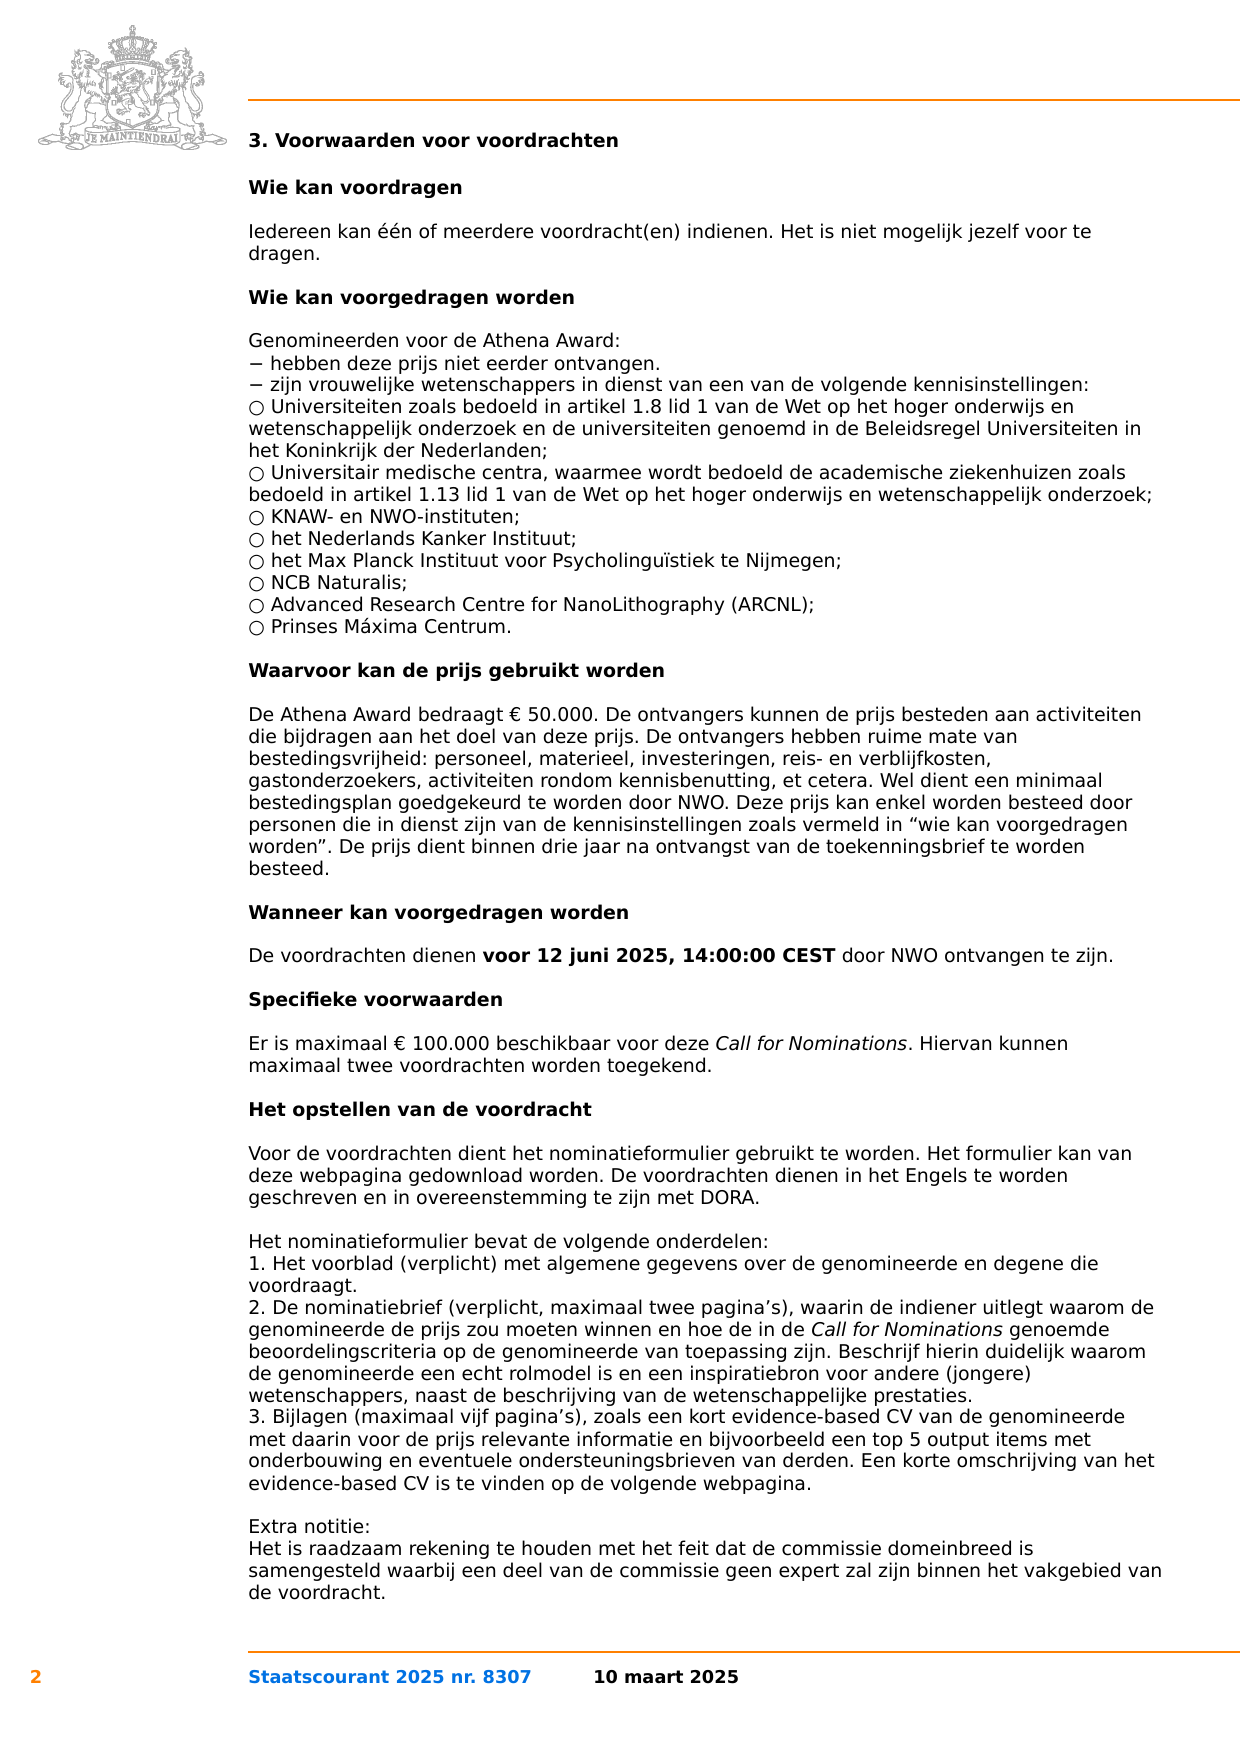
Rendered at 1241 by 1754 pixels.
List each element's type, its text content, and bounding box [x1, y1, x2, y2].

subtitle Wanneer kan voorgedragen worden [248, 902, 1163, 923]
subtitle Specifieke voorwaarden [248, 989, 1163, 1011]
text ○ Prinses Máxima Centrum. [248, 616, 1163, 638]
text ○ het Nederlands Kanker Instituut; [248, 528, 1163, 550]
text Genomineerden voor de Athena Award: [248, 330, 1163, 352]
text Extra notitie: [248, 1516, 1163, 1538]
text Er is maximaal € 100.000 beschikbaar voor deze Call for Nominations. Hiervan kunnen maximaal twee voordrachten worden toegekend. [248, 1033, 1163, 1077]
text Het nominatieformulier bevat de volgende onderdelen: [248, 1231, 1163, 1253]
text Het is raadzaam rekening te houden met het feit dat de commissie domeinbreed is samengesteld waarbij een deel van de commissie geen expert zal zijn binnen het vakgebied van de voordracht. [248, 1538, 1163, 1604]
text − zijn vrouwelijke wetenschappers in dienst van een van de volgende kennisinstellingen: [248, 374, 1163, 396]
text ○ KNAW- en NWO-instituten; [248, 506, 1163, 528]
text De voordrachten dienen voor 12 juni 2025, 14:00:00 CEST door NWO ontvangen te zijn. [248, 945, 1163, 967]
picture [38, 25, 227, 150]
text 1. Het voorblad (verplicht) met algemene gegevens over de genomineerde en degene die voordraagt. [248, 1253, 1163, 1297]
text ○ NCB Naturalis; [248, 572, 1163, 594]
text De Athena Award bedraagt € 50.000. De ontvangers kunnen de prijs besteden aan activiteiten die bijdragen aan het doel van deze prijs. De ontvangers hebben ruime mate van bestedingsvrijheid: personeel, materieel, investeringen, reis- en verblijfkosten, gastonderzoekers, activiteiten rondom kennisbenutting, et cetera. Wel dient een minimaal bestedingsplan goedgekeurd te worden door NWO. Deze prijs kan enkel worden besteed door personen die in dienst zijn van de kennisinstellingen zoals vermeld in “wie kan voorgedragen worden”. De prijs dient binnen drie jaar na ontvangst van de toekenningsbrief te worden besteed. [248, 704, 1163, 880]
text ○ Universitair medische centra, waarmee wordt bedoeld de academische ziekenhuizen zoals bedoeld in artikel 1.13 lid 1 van de Wet op het hoger onderwijs en wetenschappelijk onderzoek; [248, 462, 1163, 506]
text ○ Universiteiten zoals bedoeld in artikel 1.8 lid 1 van de Wet op het hoger onderwijs en wetenschappelijk onderzoek en de universiteiten genoemd in de Beleidsregel Universiteiten in het Koninkrijk der Nederlanden; [248, 396, 1163, 462]
text Voor de voordrachten dient het nominatieformulier gebruikt te worden. Het formulier kan van deze webpagina gedownload worden. De voordrachten dienen in het Engels te worden geschreven en in overeenstemming te zijn met DORA. [248, 1143, 1163, 1209]
text − hebben deze prijs niet eerder ontvangen. [248, 352, 1163, 374]
text 3. Bijlagen (maximaal vijf pagina’s), zoals een kort evidence-based CV van de genomineerde met daarin voor de prijs relevante informatie en bijvoorbeeld een top 5 output items met onderbouwing en eventuele ondersteuningsbrieven van derden. Een korte omschrijving van het evidence-based CV is te vinden op de volgende webpagina. [248, 1406, 1163, 1494]
text Iedereen kan één of meerdere voordracht(en) indienen. Het is niet mogelijk jezelf voor te dragen. [248, 221, 1163, 265]
subtitle Waarvoor kan de prijs gebruikt worden [248, 660, 1163, 682]
text ○ Advanced Research Centre for NanoLithography (ARCNL); [248, 594, 1163, 616]
subtitle 3. Voorwaarden voor voordrachten [248, 130, 1163, 152]
subtitle Wie kan voordragen [248, 177, 1163, 199]
text ○ het Max Planck Instituut voor Psycholinguïstiek te Nijmegen; [248, 550, 1163, 572]
subtitle Wie kan voorgedragen worden [248, 287, 1163, 308]
subtitle Het opstellen van de voordracht [248, 1099, 1163, 1121]
text 2. De nominatiebrief (verplicht, maximaal twee pagina’s), waarin de indiener uitlegt waarom de genomineerde de prijs zou moeten winnen en hoe de in de Call for Nominations genoemde beoordelingscriteria op de genomineerde van toepassing zijn. Beschrijf hierin duidelijk waarom de genomineerde een echt rolmodel is en een inspiratiebron voor andere (jongere) wetenschappers, naast de beschrijving van de wetenschappelijke prestaties. [248, 1297, 1163, 1406]
